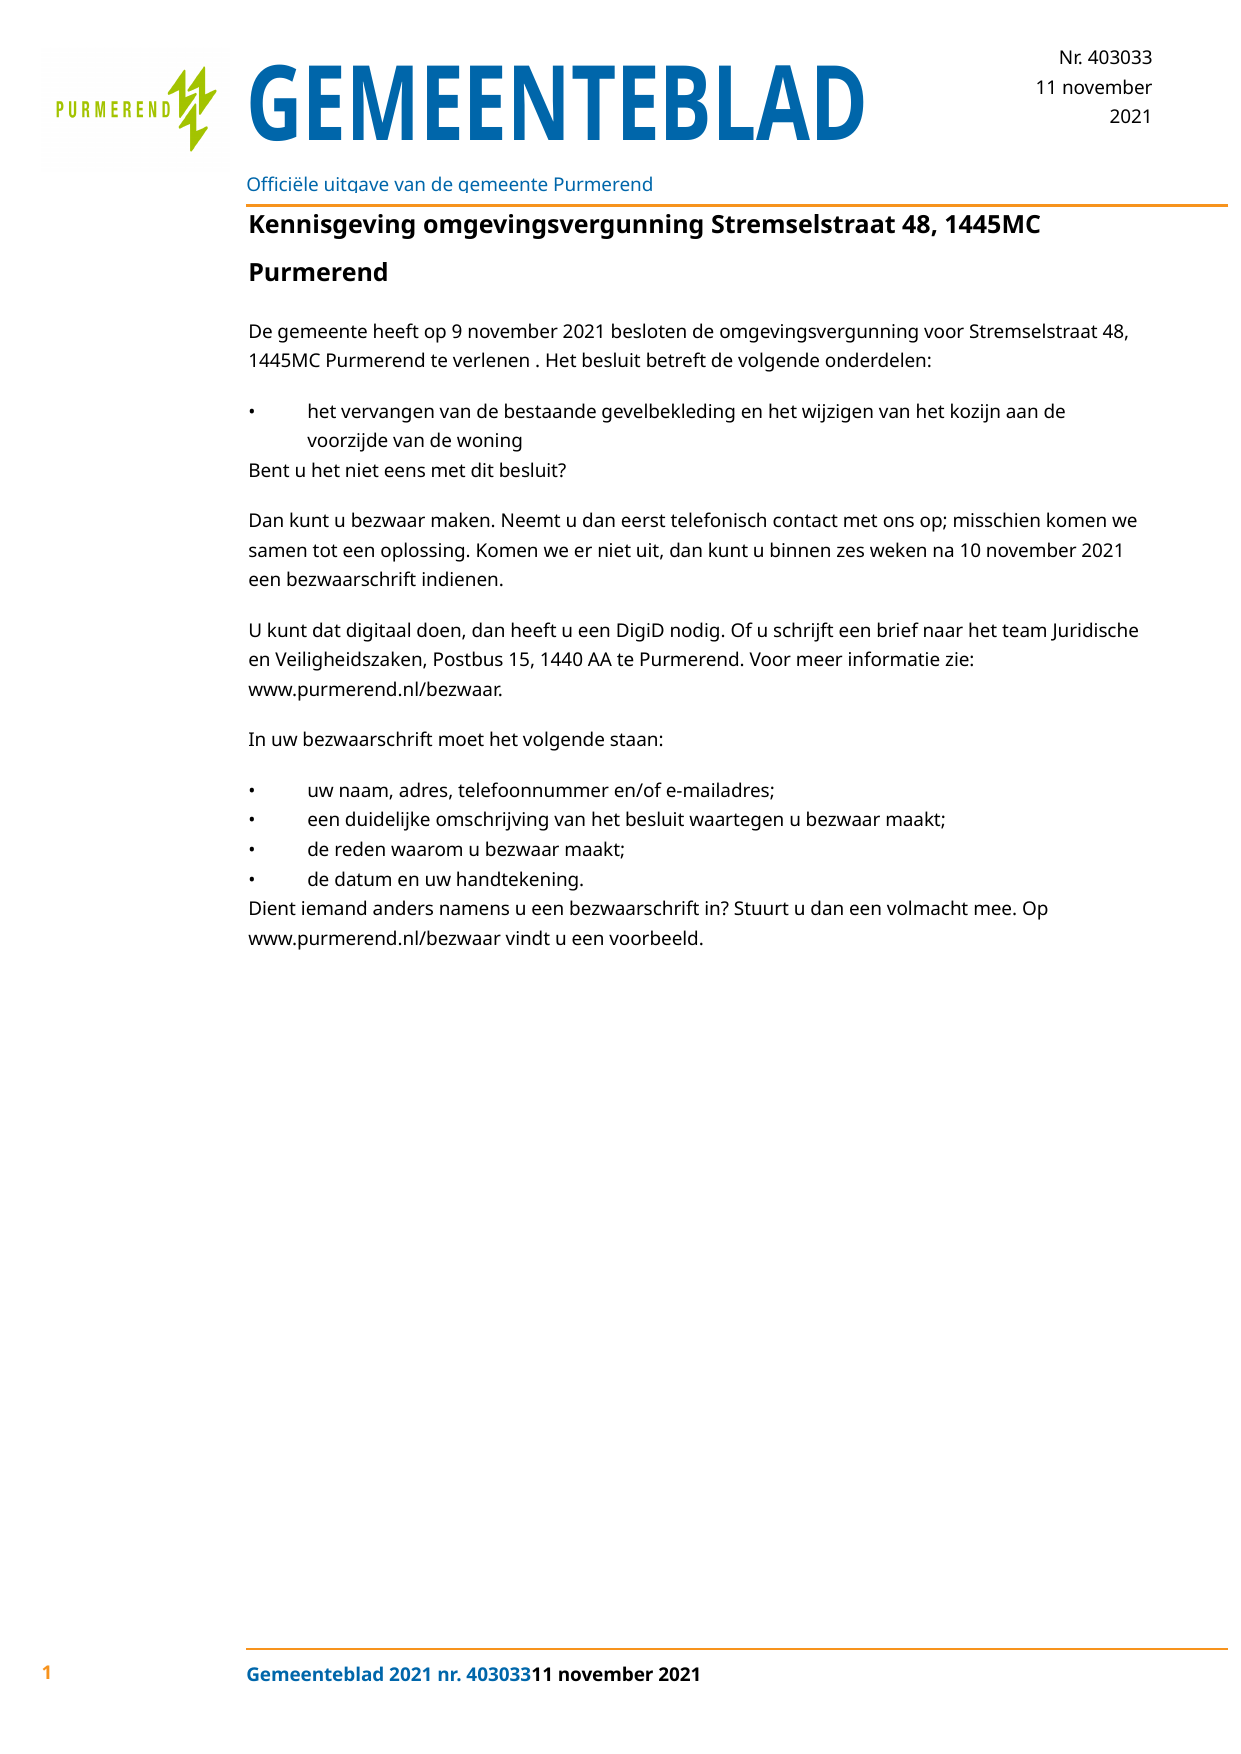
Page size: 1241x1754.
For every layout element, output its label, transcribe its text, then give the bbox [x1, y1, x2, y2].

text Bent u het niet eens met dit besluit? [248, 457, 1152, 483]
list het vervangen van de bestaande gevelbekleding en het wijzigen van het kozijn aan de voorzijde van de woning [248, 398, 1152, 453]
text Dan kunt u bezwaar maken. Neemt u dan eerst telefonisch contact met ons op; misschien komen we samen tot een oplossing. Komen we er niet uit, dan kunt u binnen zes weken na 10 november 2021 een bezwaarschrift indienen. [248, 507, 1152, 592]
list een duidelijke omschrijving van het besluit waartegen u bezwaar maakt; [248, 807, 1152, 832]
list de reden waarom u bezwaar maakt; [248, 836, 1152, 862]
text Kennisgeving omgevingsvergunning Stremselstraat 48, 1445MC Purmerend [248, 207, 1152, 288]
text Dient iemand anders namens u een bezwaarschrift in? Stuurt u dan een volmacht mee. Op www.purmerend.nl/bezwaar vindt u een voorbeeld. [248, 895, 1152, 951]
list de datum en uw handtekening. [248, 866, 1152, 892]
text De gemeente heeft op 9 november 2021 besloten de omgevingsvergunning voor Stremselstraat 48, 1445MC Purmerend te verlenen . Het besluit betreft de volgende onderdelen: [248, 318, 1152, 373]
picture [41, 47, 231, 172]
text In uw bezwaarschrift moet het volgende staan: [248, 727, 1152, 752]
list uw naam, adres, telefoonnummer en/of e-mailadres; [248, 777, 1152, 803]
text U kunt dat digitaal doen, dan heeft u een DigiD nodig. Of u schrijft een brief naar het team Juridische en Veiligheidszaken, Postbus 15, 1440 AA te Purmerend. Voor meer informatie zie: www.purmerend.nl/bezwaar. [248, 617, 1152, 702]
